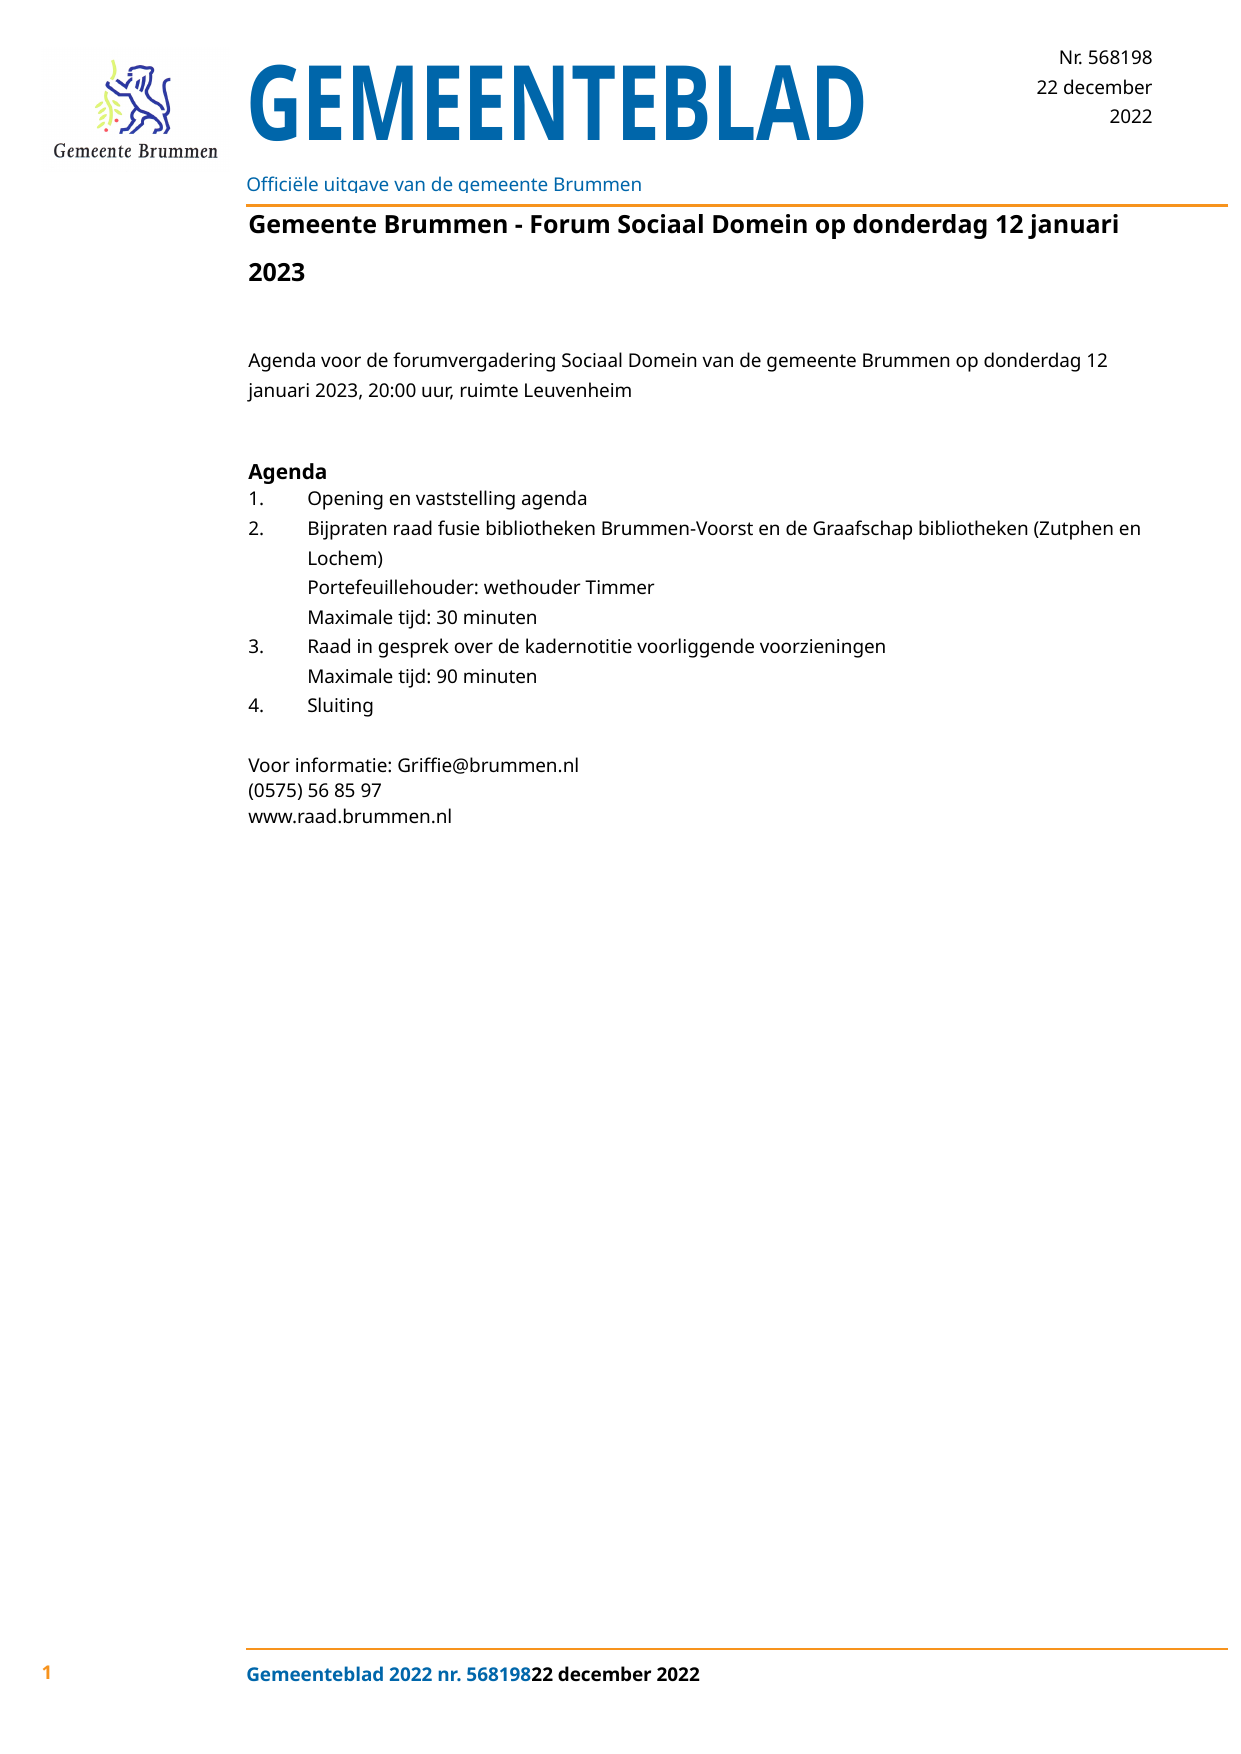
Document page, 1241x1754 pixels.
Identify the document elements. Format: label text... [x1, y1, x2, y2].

text www.raad.brummen.nl [248, 803, 1152, 829]
list Sluiting [248, 693, 1152, 718]
list Raad in gesprek over de kadernotitie voorliggende voorzieningen [248, 633, 1152, 659]
list Bijpraten raad fusie bibliotheken Brummen-Voorst en de Graafschap bibliotheken (Zutphen en Lochem) [248, 515, 1152, 570]
text Voor informatie: Griffie@brummen.nl [248, 752, 1152, 777]
text Gemeente Brummen - Forum Sociaal Domein op donderdag 12 januari 2023 [248, 207, 1152, 288]
text Agenda [248, 457, 1152, 486]
text Agenda voor de forumvergadering Sociaal Domein van de gemeente Brummen op donderdag 12 januari 2023, 20:00 uur, ruimte Leuvenheim [248, 347, 1152, 403]
list Maximale tijd: 90 minuten [248, 663, 1152, 689]
picture [41, 47, 231, 172]
list Opening en vaststelling agenda [248, 486, 1152, 511]
text (0575) 56 85 97 [248, 777, 1152, 803]
list Maximale tijd: 30 minuten [248, 604, 1152, 629]
list Portefeuillehouder: wethouder Timmer [248, 574, 1152, 600]
